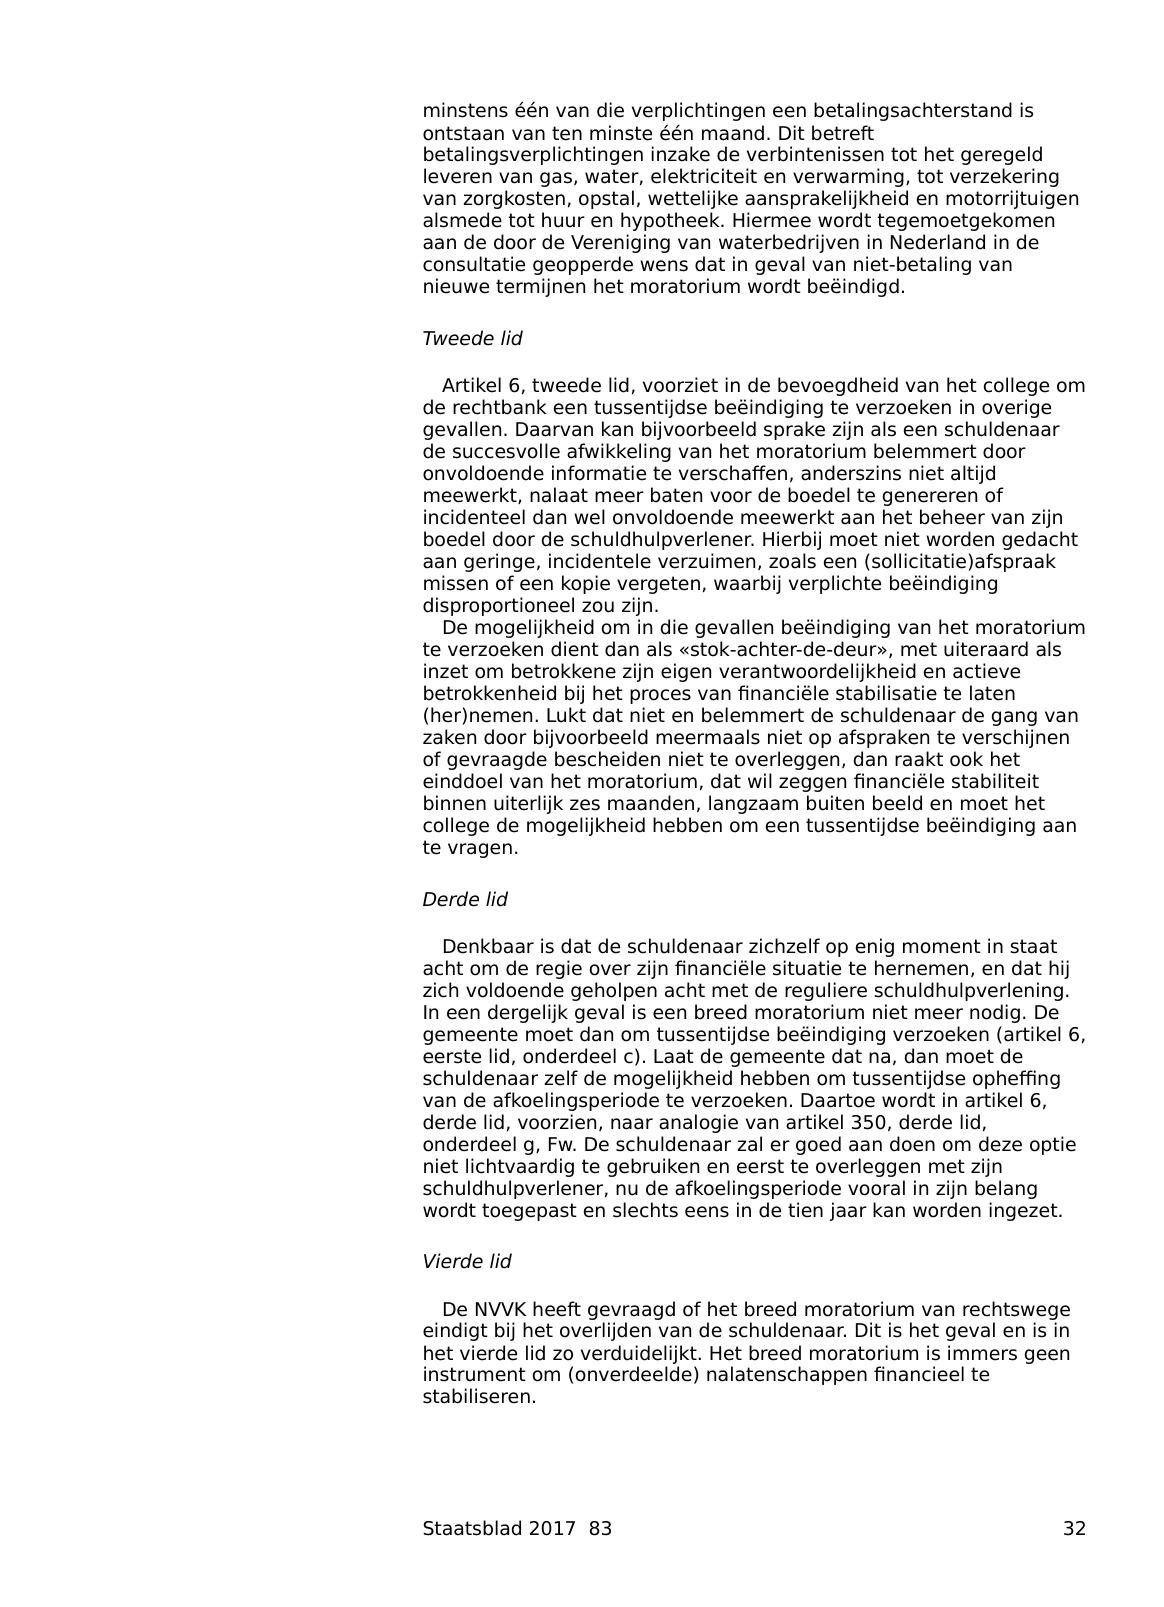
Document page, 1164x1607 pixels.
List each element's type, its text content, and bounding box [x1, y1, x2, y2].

text De mogelijkheid om in die gevallen beëindiging van het moratorium te verzoeken dient dan als «stok-achter-de-deur», met uiteraard als inzet om betrokkene zijn eigen verantwoordelijkheid en actieve betrokkenheid bij het proces van financiële stabilisatie te laten (her)nemen. Lukt dat niet en belemmert de schuldenaar de gang van zaken door bijvoorbeeld meermaals niet op afspraken te verschijnen of gevraagde bescheiden niet te overleggen, dan raakt ook het einddoel van het moratorium, dat wil zeggen financiële stabiliteit binnen uiterlijk zes maanden, langzaam buiten beeld en moet het college de mogelijkheid hebben om een tussentijdse beëindiging aan te vragen. [422, 617, 1087, 859]
text minstens één van die verplichtingen een betalingsachterstand is ontstaan van ten minste één maand. Dit betreft betalingsverplichtingen inzake de verbintenissen tot het geregeld leveren van gas, water, elektriciteit en verwarming, tot verzekering van zorgkosten, opstal, wettelijke aansprakelijkheid en motorrijtuigen alsmede tot huur en hypotheek. Hiermee wordt tegemoetgekomen aan de door de Vereniging van waterbedrijven in Nederland in de consultatie geopperde wens dat in geval van niet-betaling van nieuwe termijnen het moratorium wordt beëindigd. [422, 100, 1087, 298]
subtitle Derde lid [422, 889, 1087, 911]
text De NVVK heeft gevraagd of het breed moratorium van rechtswege eindigt bij het overlijden van de schuldenaar. Dit is het geval en is in het vierde lid zo verduidelijkt. Het breed moratorium is immers geen instrument om (onverdeelde) nalatenschappen financieel te stabiliseren. [422, 1298, 1087, 1408]
subtitle Vierde lid [422, 1251, 1087, 1273]
text Denkbaar is dat de schuldenaar zichzelf op enig moment in staat acht om de regie over zijn financiële situatie te hernemen, en dat hij zich voldoende geholpen acht met de reguliere schuldhulpverlening. In een dergelijk geval is een breed moratorium niet meer nodig. De gemeente moet dan om tussentijdse beëindiging verzoeken (artikel 6, eerste lid, onderdeel c). Laat de gemeente dat na, dan moet de schuldenaar zelf de mogelijkheid hebben om tussentijdse opheffing van de afkoelingsperiode te verzoeken. Daartoe wordt in artikel 6, derde lid, voorzien, naar analogie van artikel 350, derde lid, onderdeel g, Fw. De schuldenaar zal er goed aan doen om deze optie niet lichtvaardig te gebruiken en eerst te overleggen met zijn schuldhulpverlener, nu de afkoelingsperiode vooral in zijn belang wordt toegepast en slechts eens in de tien jaar kan worden ingezet. [422, 936, 1087, 1221]
subtitle Tweede lid [422, 328, 1087, 350]
text Artikel 6, tweede lid, voorziet in de bevoegdheid van het college om de rechtbank een tussentijdse beëindiging te verzoeken in overige gevallen. Daarvan kan bijvoorbeeld sprake zijn als een schuldenaar de succesvolle afwikkeling van het moratorium belemmert door onvoldoende informatie te verschaffen, anderszins niet altijd meewerkt, nalaat meer baten voor de boedel te genereren of incidenteel dan wel onvoldoende meewerkt aan het beheer van zijn boedel door de schuldhulpverlener. Hierbij moet niet worden gedacht aan geringe, incidentele verzuimen, zoals een (sollicitatie)afspraak missen of een kopie vergeten, waarbij verplichte beëindiging disproportioneel zou zijn. [422, 375, 1087, 617]
